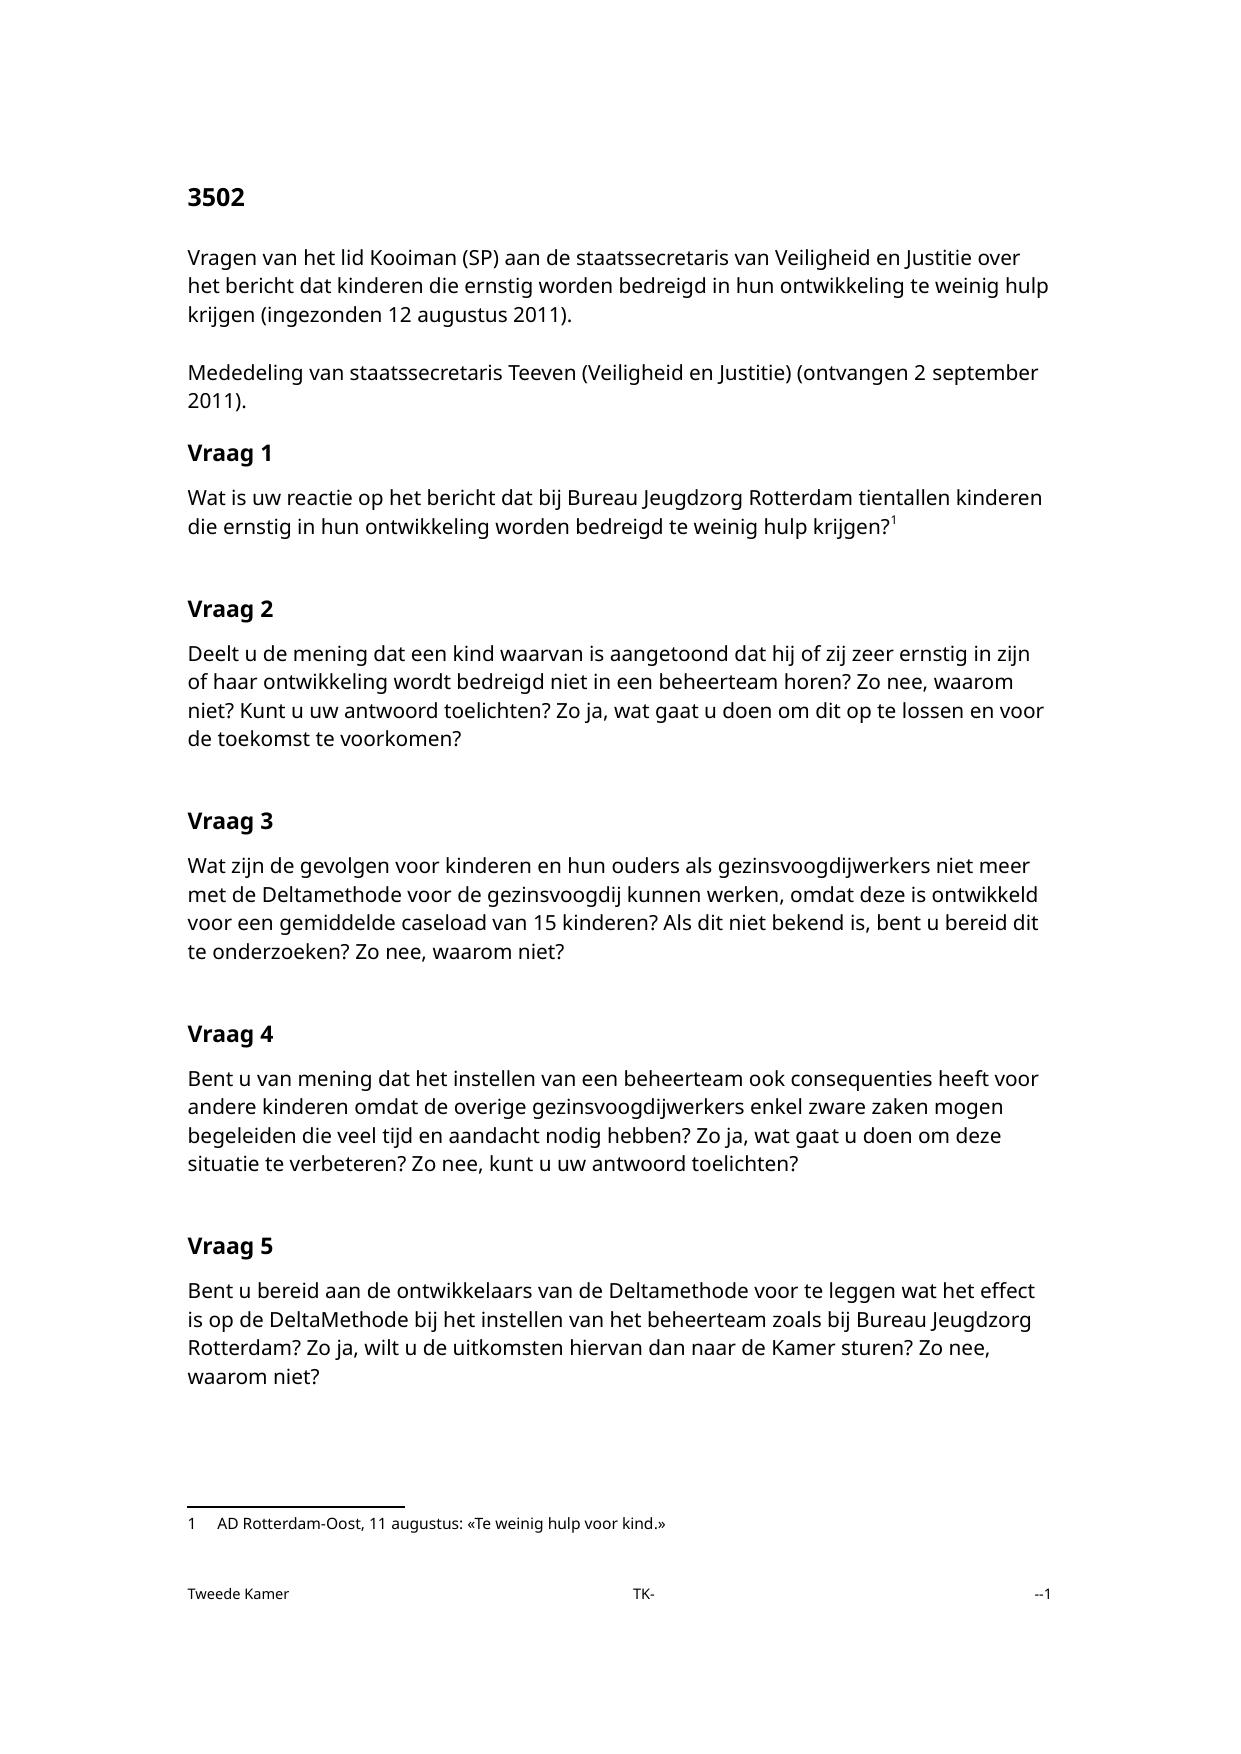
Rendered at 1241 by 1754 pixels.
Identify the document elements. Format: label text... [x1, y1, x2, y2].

text 3502 [187, 179, 1053, 213]
text Wat zijn de gevolgen voor kinderen en hun ouders als gezinsvoogdijwerkers niet meer met de Deltamethode voor de gezinsvoogdij kunnen werken, omdat deze is ontwikkeld voor een gemiddelde caseload van 15 kinderen? Als dit niet bekend is, bent u bereid dit te onderzoeken? Zo nee, waarom niet? [187, 852, 1053, 965]
text Bent u van mening dat het instellen van een beheerteam ook consequenties heeft voor andere kinderen omdat de overige gezinsvoogdijwerkers enkel zware zaken mogen begeleiden die veel tijd en aandacht nodig hebben? Zo ja, wat gaat u doen om deze situatie te verbeteren? Zo nee, kunt u uw antwoord toelichten? [187, 1064, 1053, 1178]
text Mededeling van staatssecretaris Teeven (Veiligheid en Justitie) (ontvangen 2 september 2011). [187, 358, 1053, 415]
text Vragen van het lid Kooiman (SP) aan de staatssecretaris van Veiligheid en Justitie over het bericht dat kinderen die ernstig worden bedreigd in hun ontwikkeling te weinig hulp krijgen (ingezonden 12 augustus 2011). [187, 243, 1053, 328]
text Wat is uw reactie op het bericht dat bij Bureau Jeugdzorg Rotterdam tientallen kinderen die ernstig in hun ontwikkeling worden bedreigd te weinig hulp krijgen? [187, 483, 1053, 540]
subtitle Vraag 5 [187, 1230, 1053, 1262]
subtitle Vraag 1 [187, 437, 1053, 468]
text Deelt u de mening dat een kind waarvan is aangetoond dat hij of zij zeer ernstig in zijn of haar ontwikkeling wordt bedreigd niet in een beheerteam horen? Zo nee, waarom niet? Kunt u uw antwoord toelichten? Zo ja, wat gaat u doen om dit op te lossen en voor de toekomst te voorkomen? [187, 639, 1053, 753]
text Bent u bereid aan de ontwikkelaars van de Deltamethode voor te leggen wat het effect is op de DeltaMethode bij het instellen van het beheerteam zoals bij Bureau Jeugdzorg Rotterdam? Zo ja, wilt u de uitkomsten hiervan dan naar de Kamer sturen? Zo nee, waarom niet? [187, 1277, 1053, 1390]
subtitle Vraag 2 [187, 593, 1053, 624]
subtitle Vraag 3 [187, 805, 1053, 837]
subtitle Vraag 4 [187, 1018, 1053, 1049]
text AD Rotterdam-Oost, 11 augustus: «Te weinig hulp voor kind.» [187, 1506, 1053, 1534]
